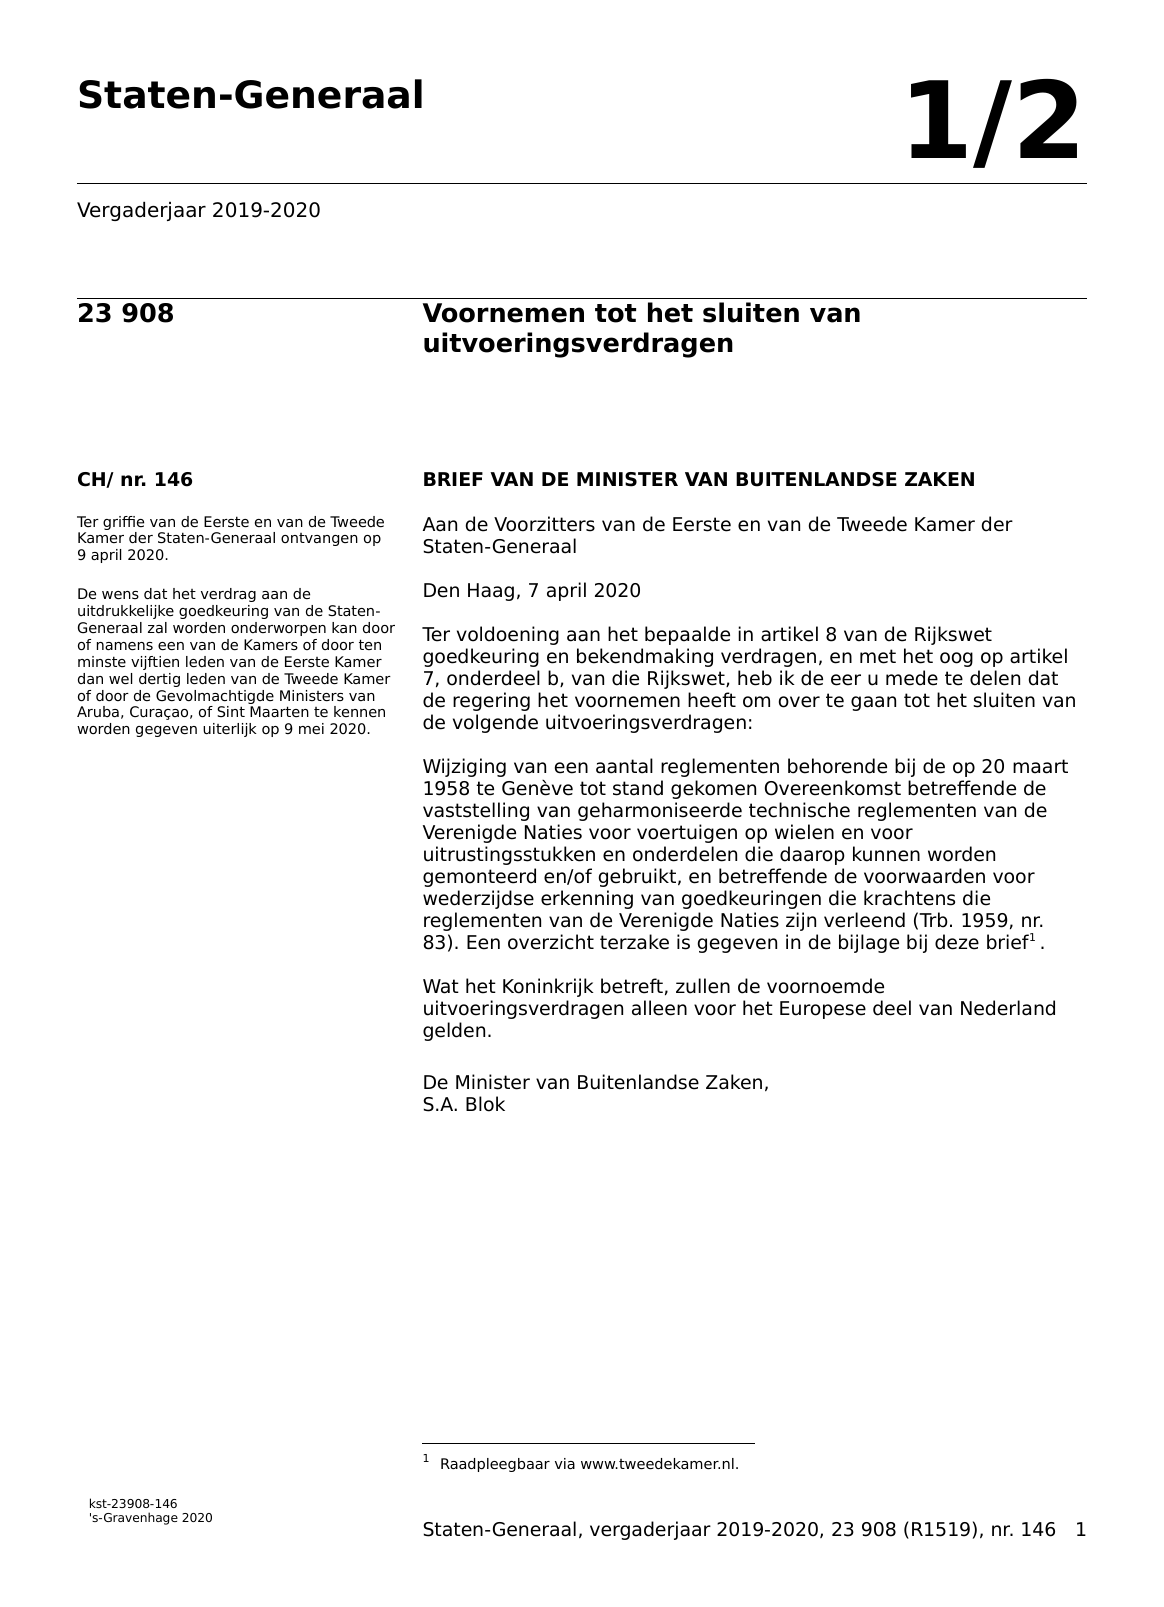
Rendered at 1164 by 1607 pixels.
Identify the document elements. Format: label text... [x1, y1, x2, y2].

text Raadpleegbaar via www.tweedekamer.nl. [422, 1452, 1087, 1474]
text Aan de Voorzitters van de Eerste en van de Tweede Kamer der Staten-Generaal [422, 513, 1087, 557]
text Ter voldoening aan het bepaalde in artikel 8 van de Rijkswet goedkeuring en bekendmaking verdragen, en met het oog op artikel 7, onderdeel b, van die Rijkswet, heb ik de eer u mede te delen dat de regering het voornemen heeft om over te gaan tot het sluiten van de volgende uitvoeringsverdragen: [422, 624, 1087, 734]
table_cell Vergaderjaar 2019-2020 [77, 184, 1087, 298]
subtitle 23 908 Voornemen tot het sluiten van uitvoeringsverdragen [77, 299, 1087, 358]
text De Minister van Buitenlandse Zaken, S.A. Blok [422, 1072, 1087, 1116]
table_header Staten-Generaal [77, 59, 886, 183]
text 's-Gravenhage 2020 [88, 1511, 323, 1525]
subtitle CH/ nr. 146 BRIEF VAN DE MINISTER VAN BUITENLANDSE ZAKEN [77, 469, 1087, 491]
text Den Haag, 7 april 2020 [422, 580, 1087, 602]
text Wat het Koninkrijk betreft, zullen de voornoemde uitvoeringsverdragen alleen voor het Europese deel van Nederland gelden. [422, 976, 1087, 1042]
text Ter griffie van de Eerste en van de Tweede Kamer der Staten-Generaal ontvangen op 9 april 2020. [77, 513, 399, 564]
text Wijziging van een aantal reglementen behorende bij de op 20 maart 1958 te Genève tot stand gekomen Overeenkomst betreffende de vaststelling van geharmoniseerde technische reglementen van de Verenigde Naties voor voertuigen op wielen en voor uitrustingsstukken en onderdelen die daarop kunnen worden gemonteerd en/of gebruikt, en betreffende de voorwaarden voor wederzijdse erkenning van goedkeuringen die krachtens die reglementen van de Verenigde Naties zijn verleend (Trb. 1959, nr. 83). Een overzicht terzake is gegeven in de bijlage bij deze brief. [422, 756, 1087, 954]
text kst-23908-146 [88, 1497, 323, 1511]
table_header 1/2 [886, 59, 1087, 183]
text De wens dat het verdrag aan de uitdrukkelijke goedkeuring van de Staten-Generaal zal worden onderworpen kan door of namens een van de Kamers of door ten minste vijftien leden van de Eerste Kamer dan wel dertig leden van de Tweede Kamer of door de Gevolmachtigde Ministers van Aruba, Curaçao, of Sint Maarten te kennen worden gegeven uiterlijk op 9 mei 2020. [77, 586, 399, 738]
text [77, 564, 399, 586]
